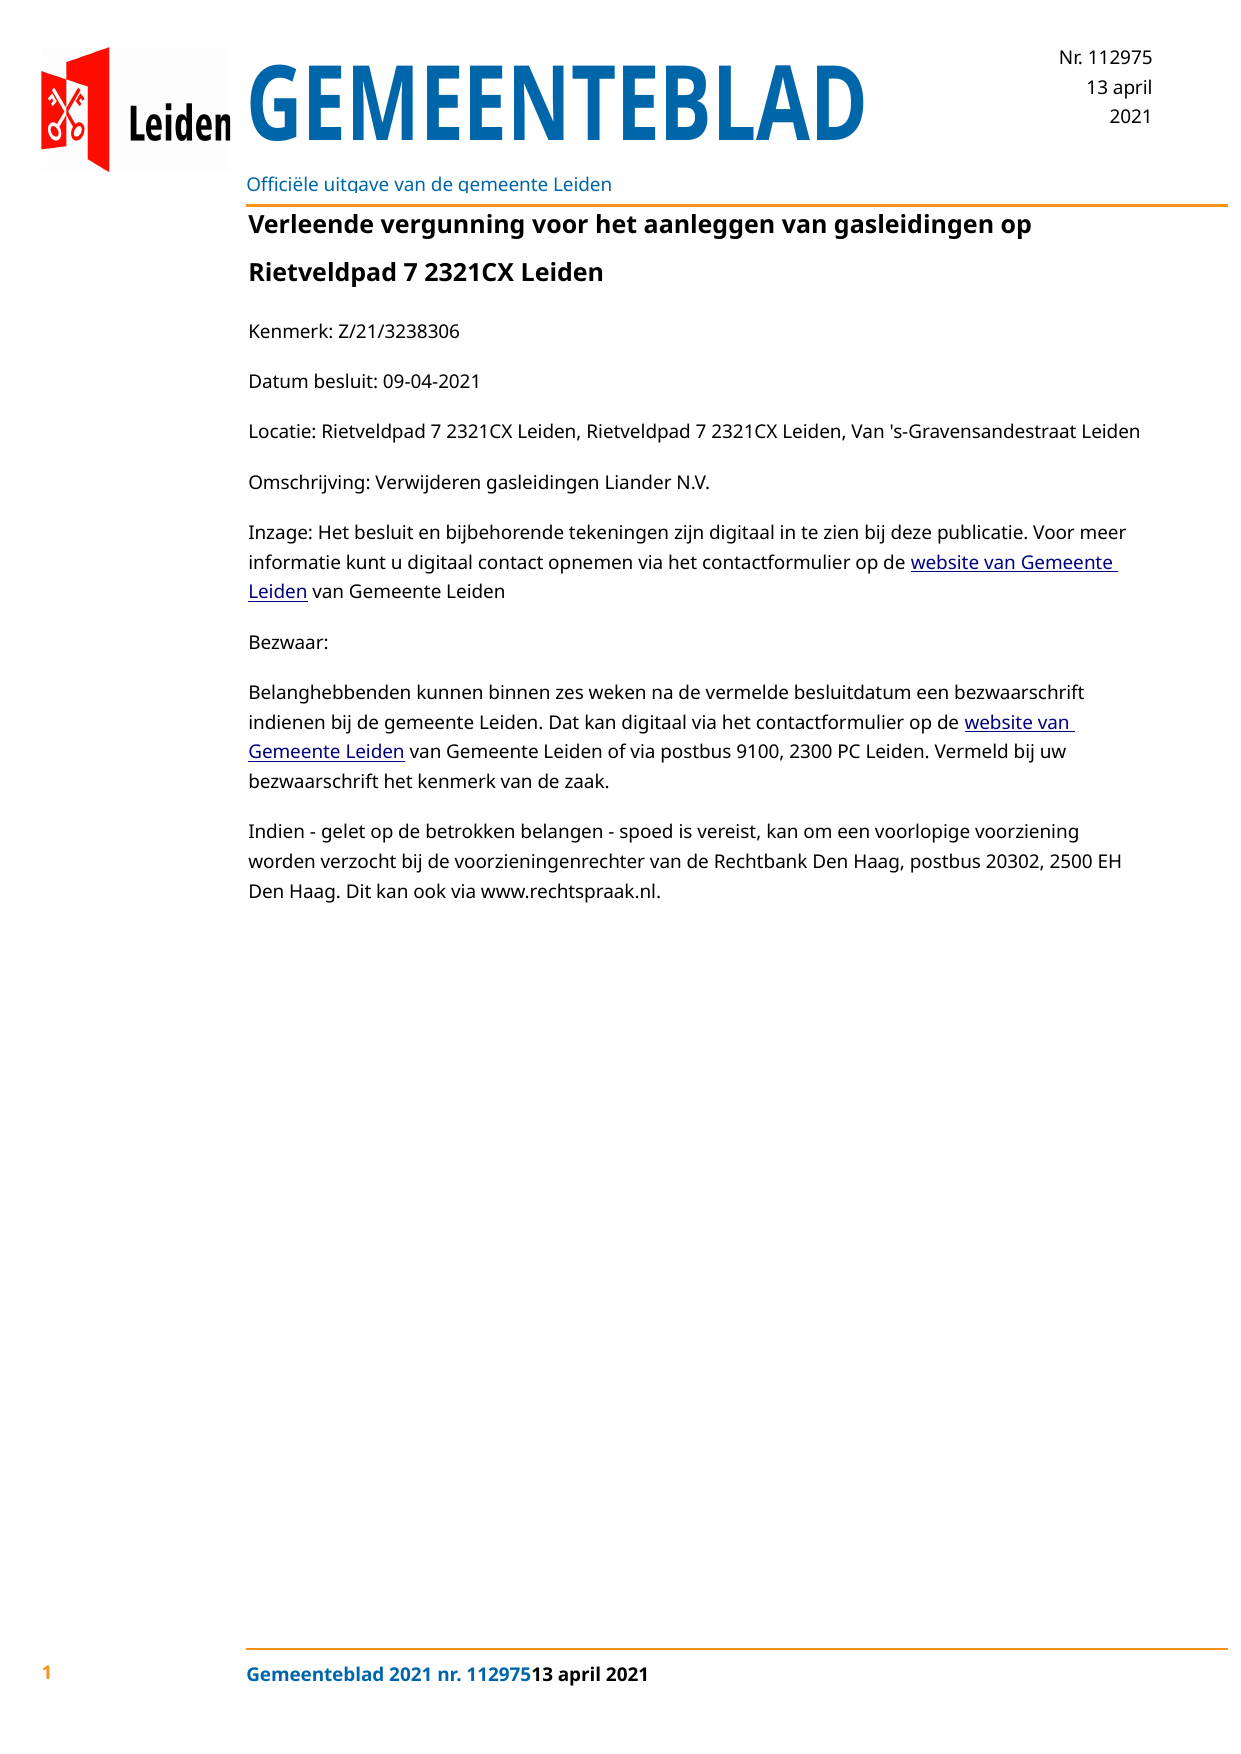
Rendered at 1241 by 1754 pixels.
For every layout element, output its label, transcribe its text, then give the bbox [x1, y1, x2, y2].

text Inzage: Het besluit en bijbehorende tekeningen zijn digitaal in te zien bij deze publicatie. Voor meer informatie kunt u digitaal contact opnemen via het contactformulier op de website van Gemeente Leiden van Gemeente Leiden [248, 519, 1152, 604]
text Datum besluit: 09-04-2021 [248, 368, 1152, 394]
text Kenmerk: Z/21/3238306 [248, 318, 1152, 344]
text Indien - gelet op de betrokken belangen - spoed is vereist, kan om een voorlopige voorziening worden verzocht bij de voorzieningenrechter van de Rechtbank Den Haag, postbus 20302, 2500 EH Den Haag. Dit kan ook via www.rechtspraak.nl. [248, 819, 1152, 904]
text Locatie: Rietveldpad 7 2321CX Leiden, Rietveldpad 7 2321CX Leiden, Van 's-Gravensandestraat Leiden [248, 419, 1152, 444]
text Omschrijving: Verwijderen gasleidingen Liander N.V. [248, 469, 1152, 495]
text Belanghebbenden kunnen binnen zes weken na de vermelde besluitdatum een bezwaarschrift indienen bij de gemeente Leiden. Dat kan digitaal via het contactformulier op de website van Gemeente Leiden van Gemeente Leiden of via postbus 9100, 2300 PC Leiden. Vermeld bij uw bezwaarschrift het kenmerk van de zaak. [248, 679, 1152, 794]
text Verleende vergunning voor het aanleggen van gasleidingen op Rietveldpad 7 2321CX Leiden [248, 207, 1152, 288]
text Bezwaar: [248, 629, 1152, 655]
picture [41, 47, 231, 172]
